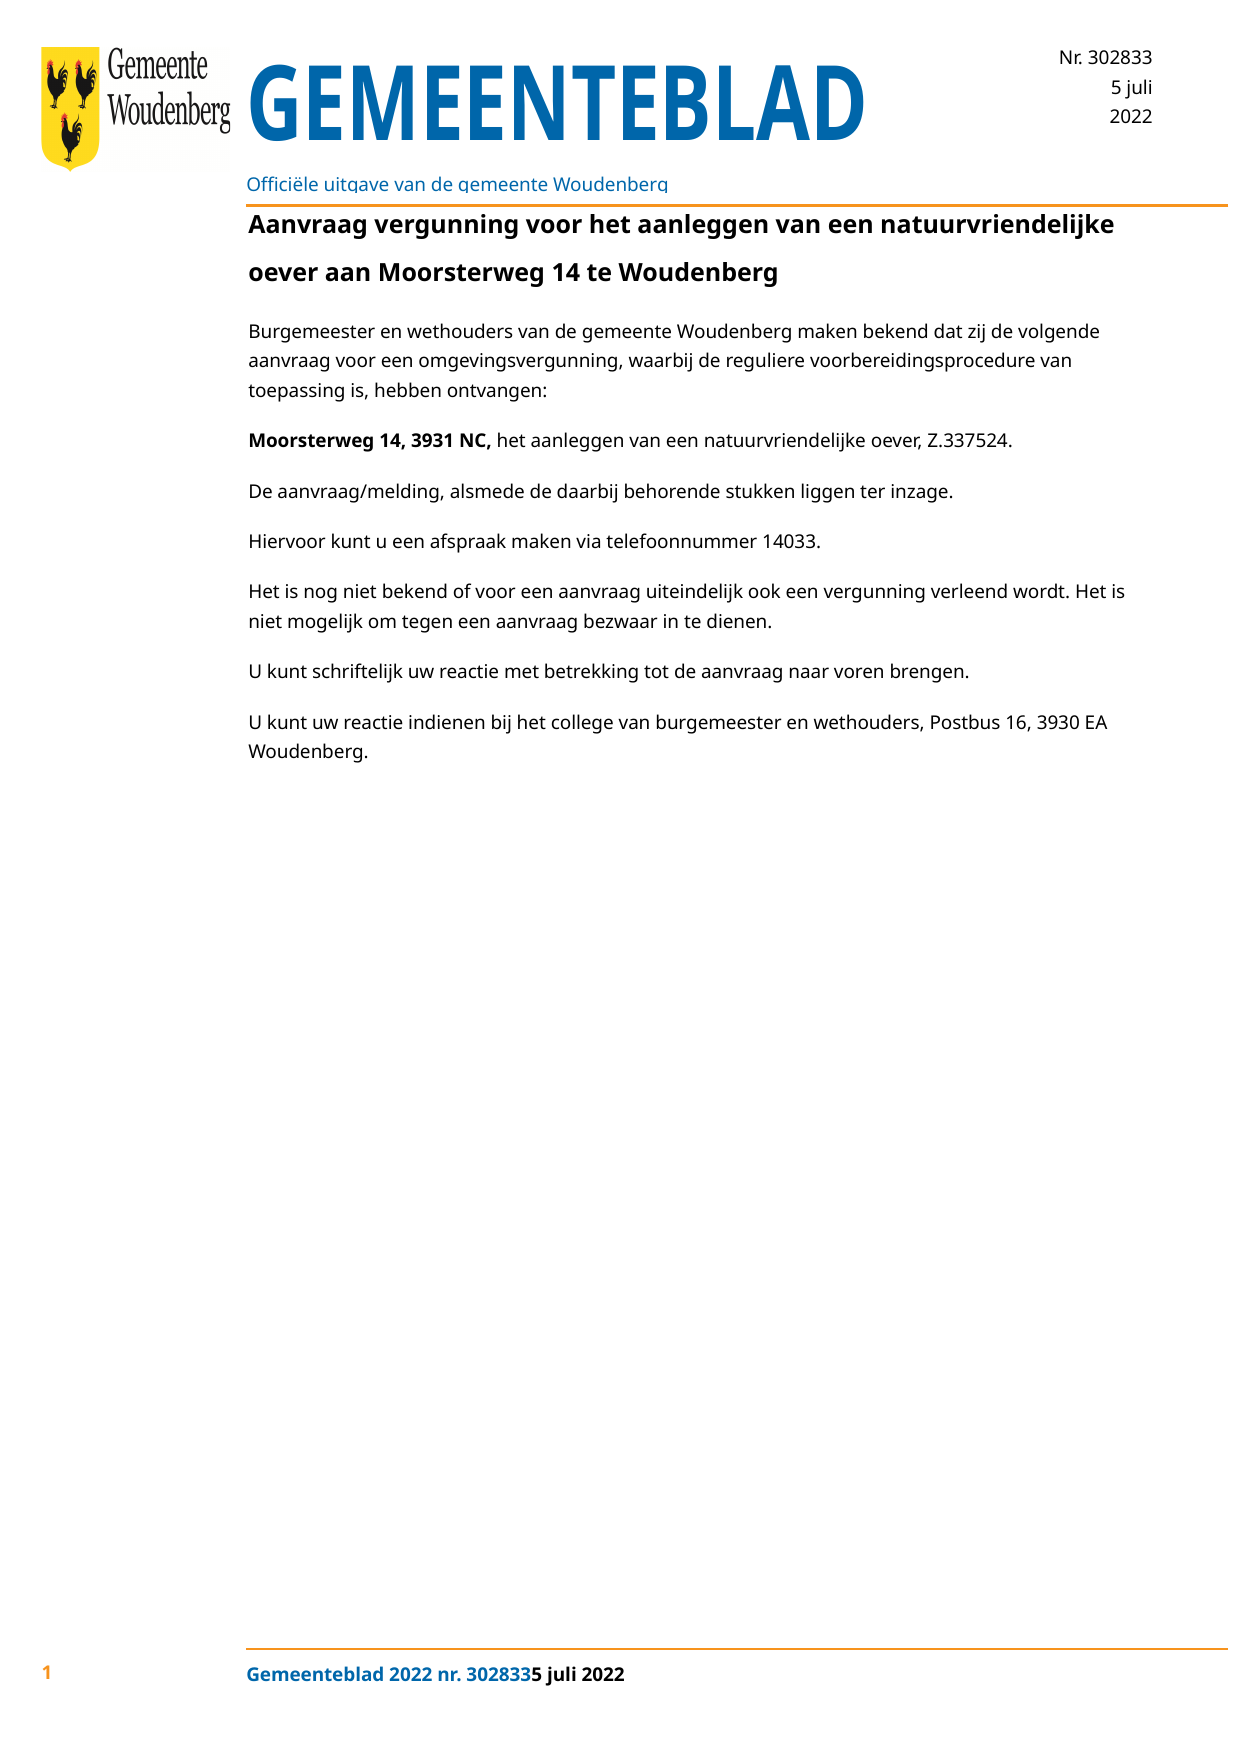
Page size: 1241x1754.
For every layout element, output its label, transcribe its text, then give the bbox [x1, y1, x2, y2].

text De aanvraag/melding, alsmede de daarbij behorende stukken liggen ter inzage. [248, 478, 1152, 504]
text Het is nog niet bekend of voor een aanvraag uiteindelijk ook een vergunning verleend wordt. Het is niet mogelijk om tegen een aanvraag bezwaar in te dienen. [248, 579, 1152, 634]
text Aanvraag vergunning voor het aanleggen van een natuurvriendelijke oever aan Moorsterweg 14 te Woudenberg [248, 207, 1152, 288]
text Burgemeester en wethouders van de gemeente Woudenberg maken bekend dat zij de volgende aanvraag voor een omgevingsvergunning, waarbij de reguliere voorbereidingsprocedure van toepassing is, hebben ontvangen: [248, 318, 1152, 403]
text Moorsterweg 14, 3931 NC, het aanleggen van een natuurvriendelijke oever, Z.337524. [248, 427, 1152, 453]
text Hiervoor kunt u een afspraak maken via telefoonnummer 14033. [248, 528, 1152, 554]
text U kunt schriftelijk uw reactie met betrekking tot de aanvraag naar voren brengen. [248, 659, 1152, 684]
text U kunt uw reactie indienen bij het college van burgemeester en wethouders, Postbus 16, 3930 EA Woudenberg. [248, 709, 1152, 764]
picture [41, 47, 231, 172]
